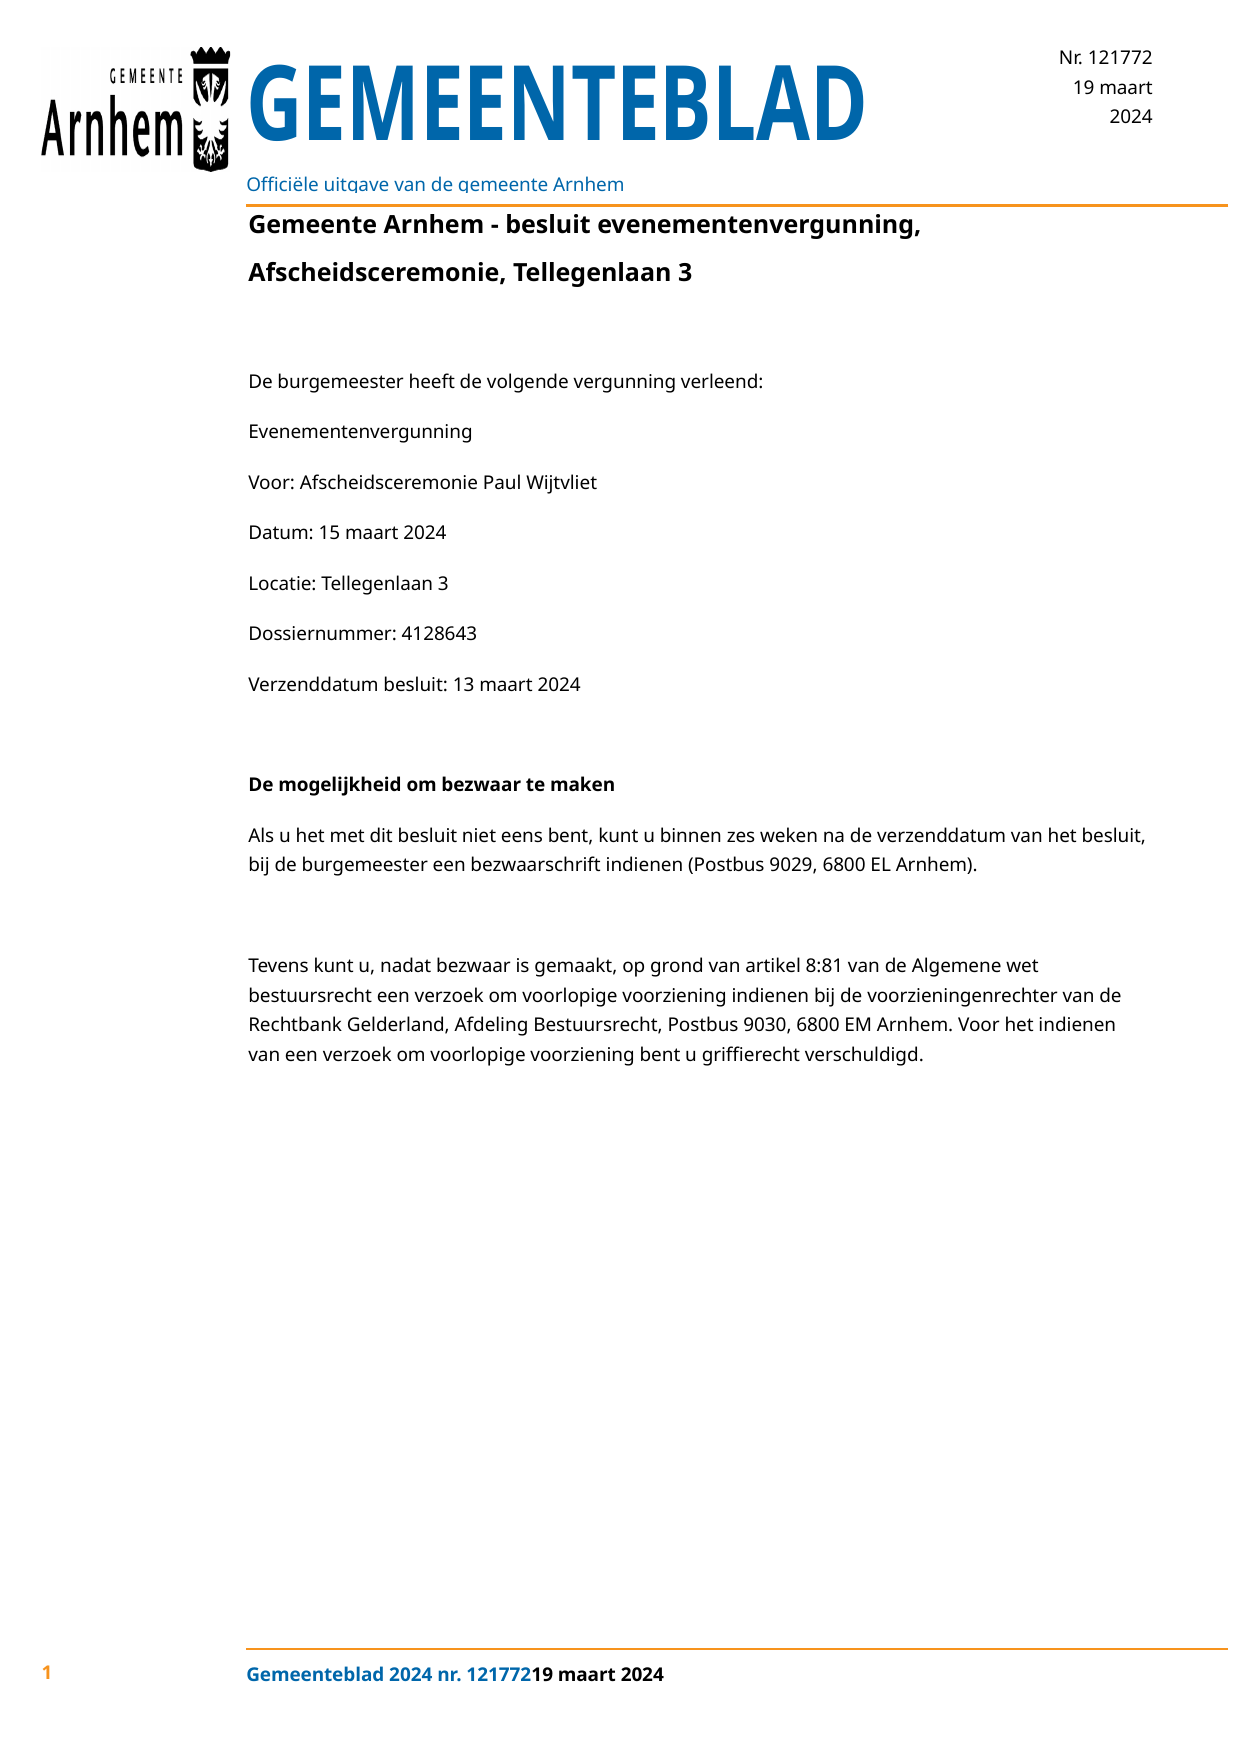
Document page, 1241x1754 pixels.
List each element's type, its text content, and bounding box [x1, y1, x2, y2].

text Tevens kunt u, nadat bezwaar is gemaakt, op grond van artikel 8:81 van de Algemene wet bestuursrecht een verzoek om voorlopige voorziening indienen bij de voorzieningenrechter van de Rechtbank Gelderland, Afdeling Bestuursrecht, Postbus 9030, 6800 EM Arnhem. Voor het indienen van een verzoek om voorlopige voorziening bent u griffierecht verschuldigd. [248, 952, 1152, 1067]
text Evenementenvergunning [248, 419, 1152, 444]
text Datum: 15 maart 2024 [248, 519, 1152, 545]
picture [41, 47, 231, 172]
text Gemeente Arnhem - besluit evenementenvergunning, Afscheidsceremonie, Tellegenlaan 3 [248, 207, 1152, 288]
text Dossiernummer: 4128643 [248, 620, 1152, 646]
text De mogelijkheid om bezwaar te maken [248, 772, 1152, 797]
text Verzenddatum besluit: 13 maart 2024 [248, 671, 1152, 697]
text Voor: Afscheidsceremonie Paul Wijtvliet [248, 469, 1152, 495]
text De burgemeester heeft de volgende vergunning verleend: [248, 368, 1152, 394]
text Als u het met dit besluit niet eens bent, kunt u binnen zes weken na de verzenddatum van het besluit, bij de burgemeester een bezwaarschrift indienen (Postbus 9029, 6800 EL Arnhem). [248, 822, 1152, 877]
text Locatie: Tellegenlaan 3 [248, 570, 1152, 596]
